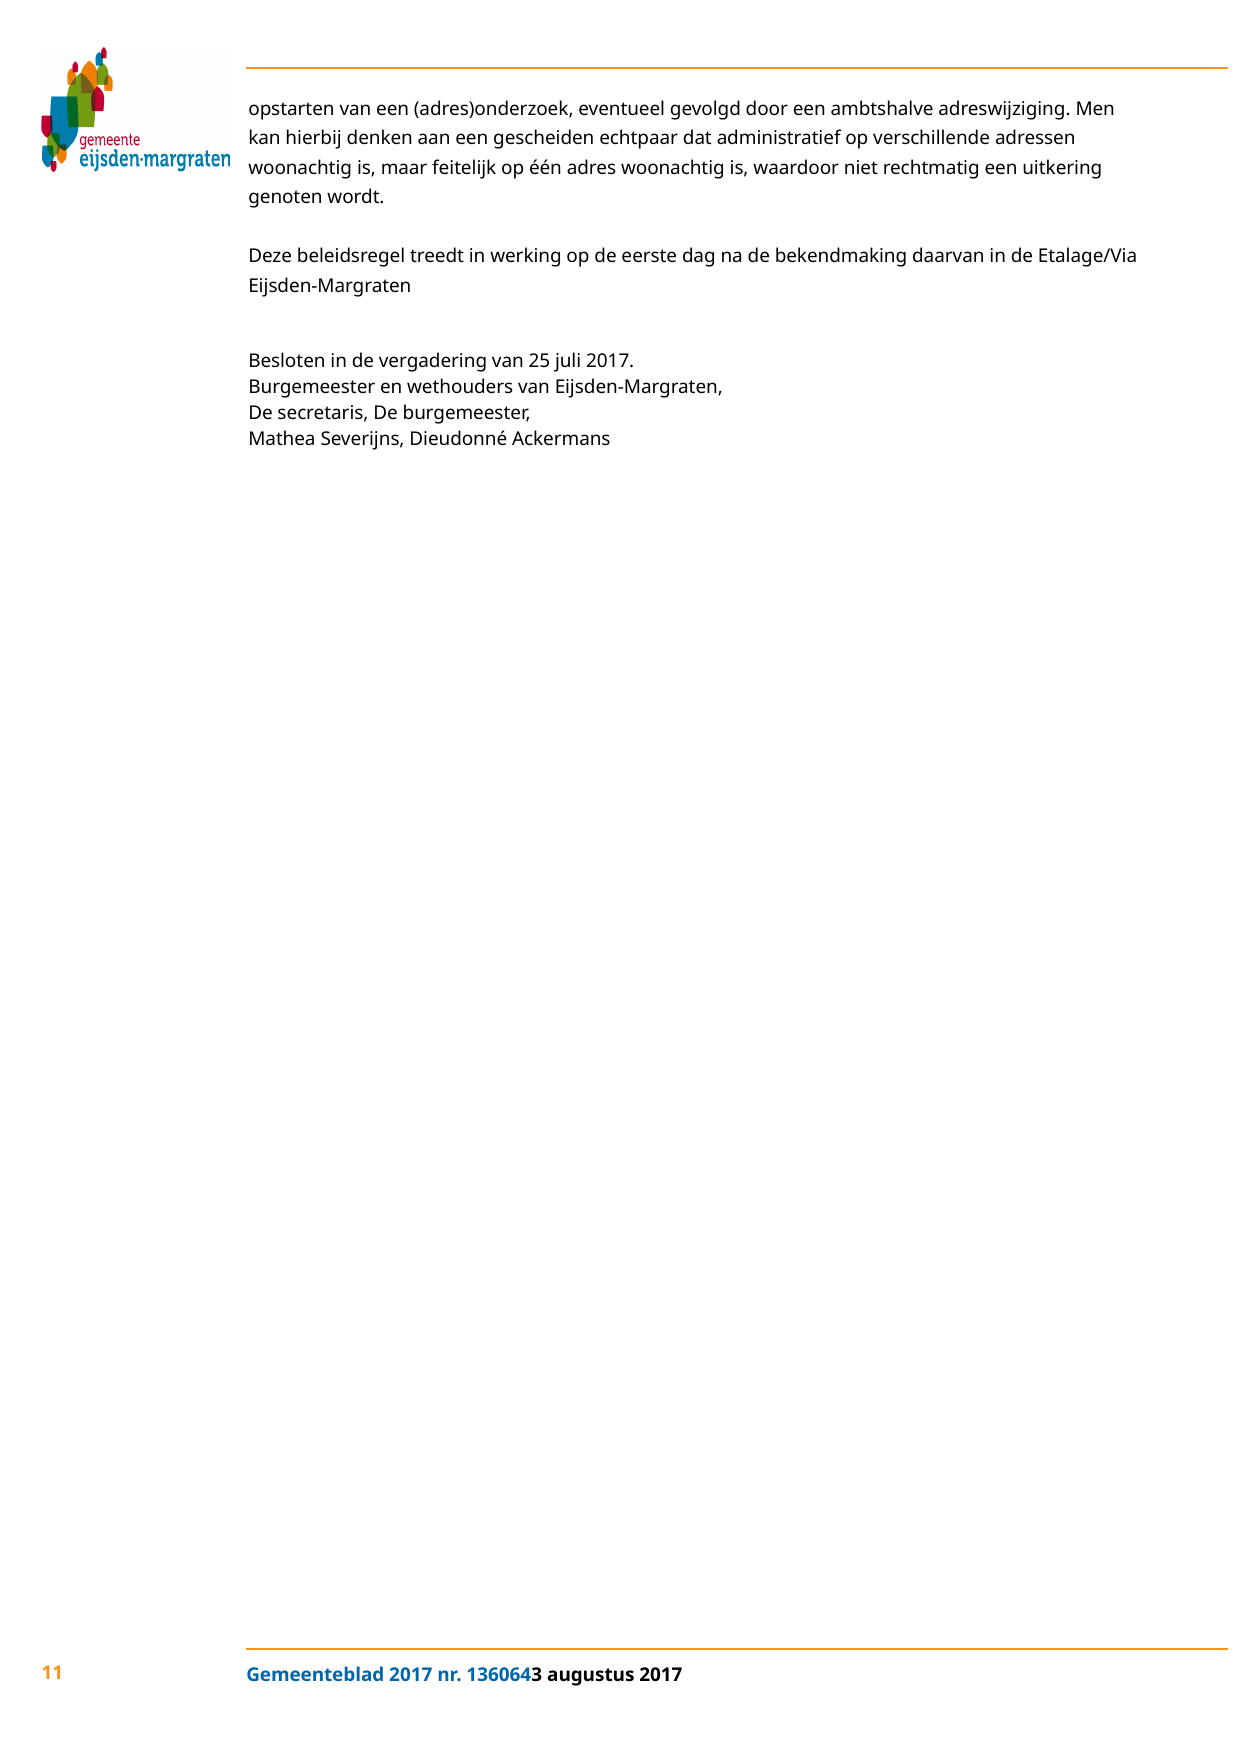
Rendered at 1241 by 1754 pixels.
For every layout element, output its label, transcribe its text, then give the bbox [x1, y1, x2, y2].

text De secretaris, De burgemeester, [248, 399, 1152, 425]
picture [41, 47, 231, 172]
text Besloten in de vergadering van 25 juli 2017. [248, 347, 1152, 373]
text Deze beleidsregel treedt in werking op de eerste dag na de bekendmaking daarvan in de Etalage/Via Eijsden-Margraten [248, 243, 1152, 298]
text Burgemeester en wethouders van Eijsden-Margraten, [248, 373, 1152, 399]
text Mathea Severijns, Dieudonné Ackermans [248, 425, 1152, 450]
text opstarten van een (adres)onderzoek, eventueel gevolgd door een ambtshalve adreswijziging. Men kan hierbij denken aan een gescheiden echtpaar dat administratief op verschillende adressen woonachtig is, maar feitelijk op één adres woonachtig is, waardoor niet rechtmatig een uitkering genoten wordt. [248, 95, 1152, 209]
